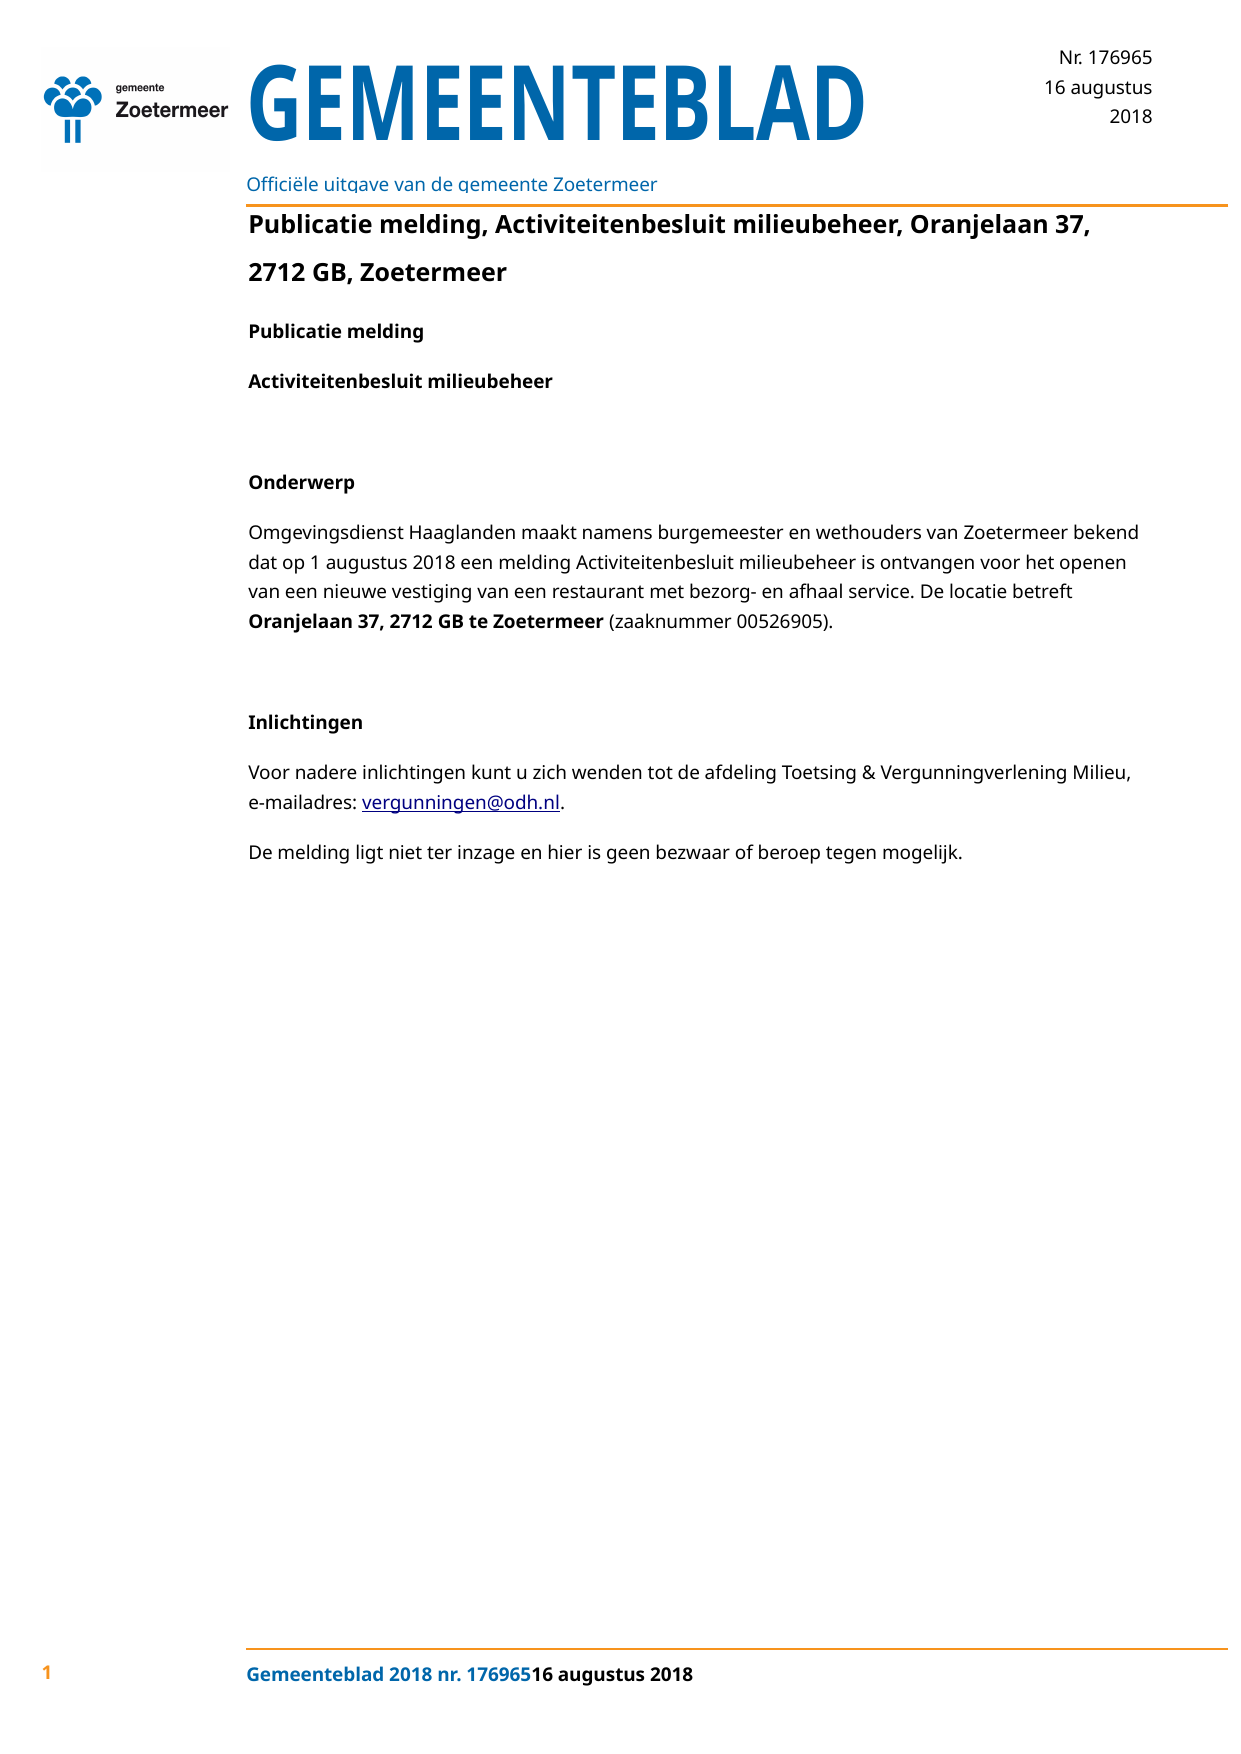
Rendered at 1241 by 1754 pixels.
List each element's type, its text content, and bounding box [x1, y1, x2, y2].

text Onderwerp [248, 469, 1152, 495]
text Inlichtingen [248, 709, 1152, 735]
picture [41, 47, 231, 172]
text De melding ligt niet ter inzage en hier is geen bezwaar of beroep tegen mogelijk. [248, 839, 1152, 865]
text Voor nadere inlichtingen kunt u zich wenden tot de afdeling Toetsing & Vergunningverlening Milieu, e-mailadres: vergunningen@odh.nl. [248, 759, 1152, 815]
text Omgevingsdienst Haaglanden maakt namens burgemeester en wethouders van Zoetermeer bekend dat op 1 augustus 2018 een melding Activiteitenbesluit milieubeheer is ontvangen voor het openen van een nieuwe vestiging van een restaurant met bezorg- en afhaal service. De locatie betreft Oranjelaan 37, 2712 GB te Zoetermeer (zaaknummer 00526905). [248, 519, 1152, 634]
text Publicatie melding, Activiteitenbesluit milieubeheer, Oranjelaan 37, 2712 GB, Zoetermeer [248, 207, 1152, 288]
text Publicatie melding [248, 318, 1152, 344]
text Activiteitenbesluit milieubeheer [248, 368, 1152, 394]
